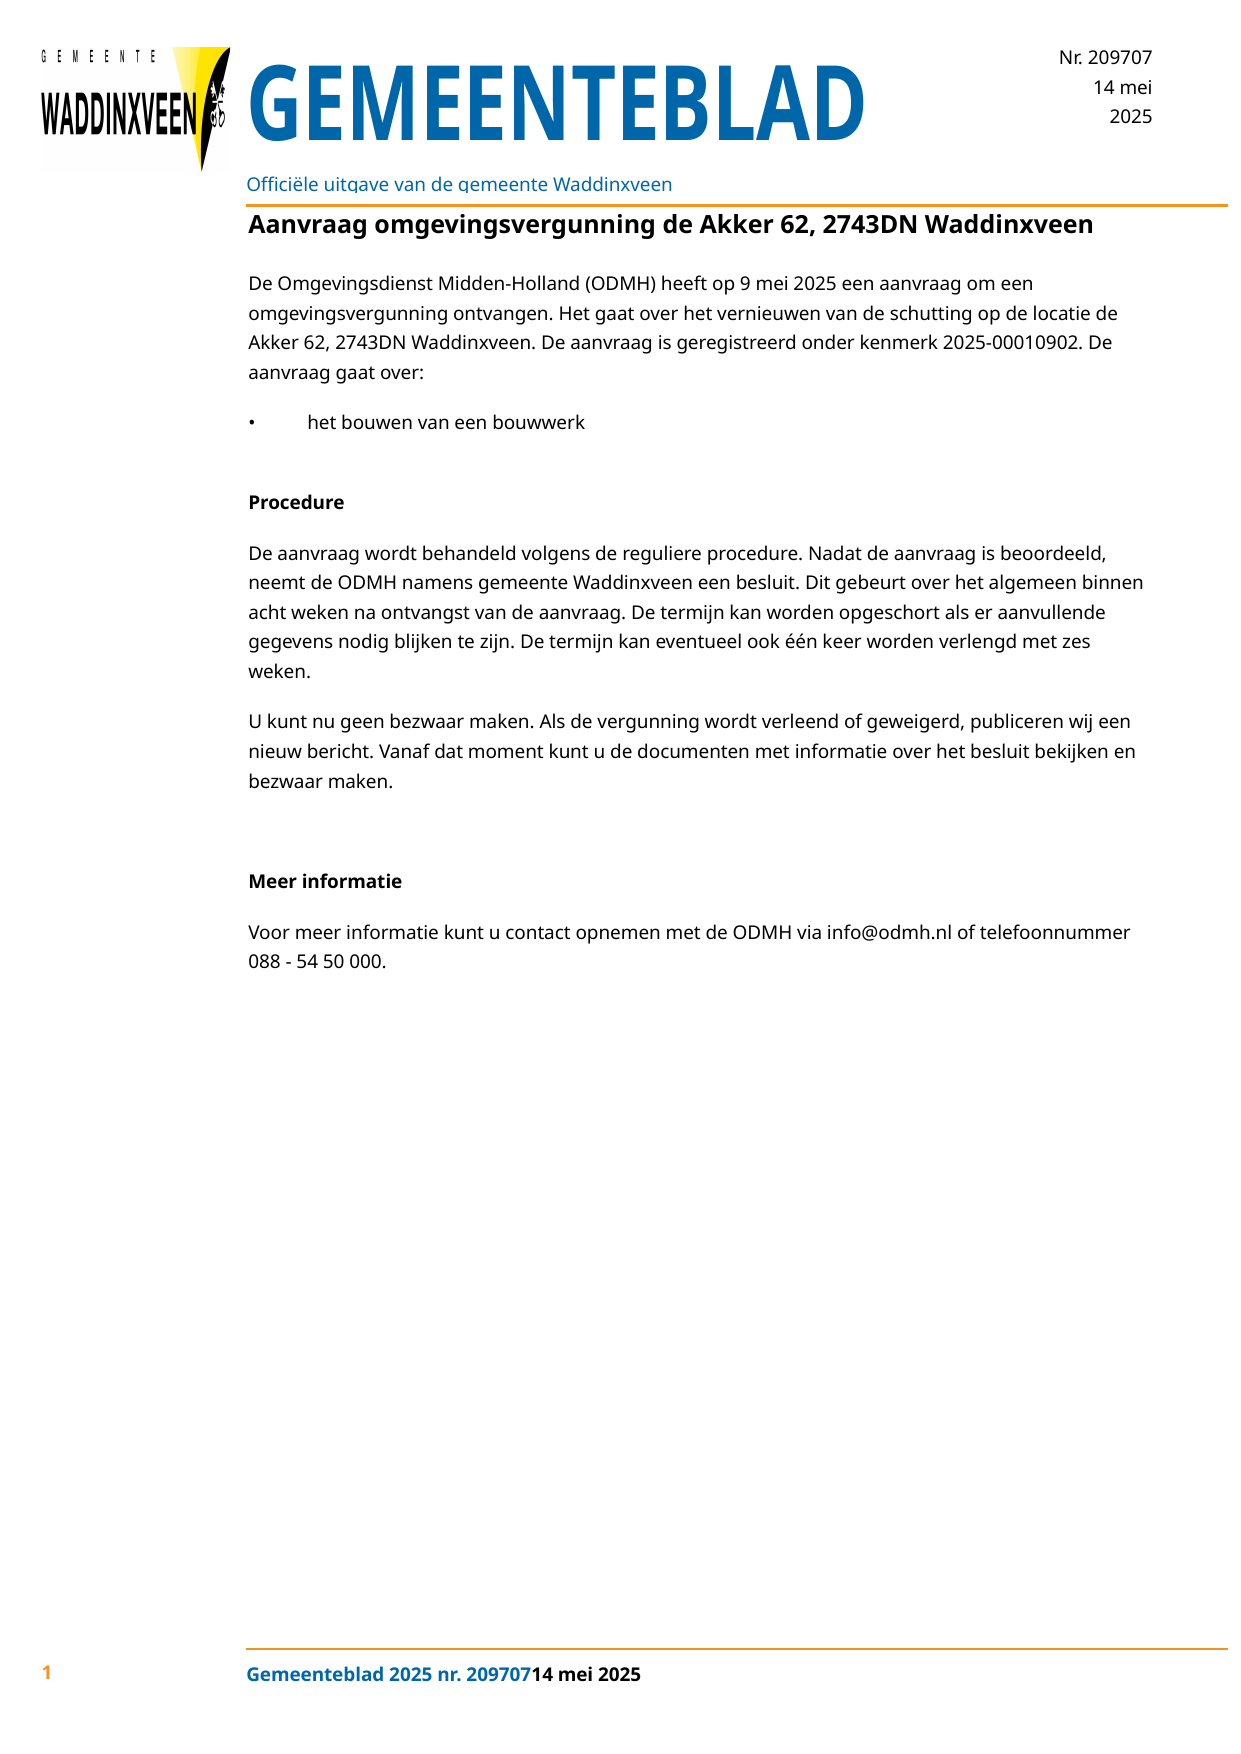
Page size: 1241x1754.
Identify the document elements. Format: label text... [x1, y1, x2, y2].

text De aanvraag wordt behandeld volgens de reguliere procedure. Nadat de aanvraag is beoordeeld, neemt de ODMH namens gemeente Waddinxveen een besluit. Dit gebeurt over het algemeen binnen acht weken na ontvangst van de aanvraag. De termijn kan worden opgeschort als er aanvullende gegevens nodig blijken te zijn. De termijn kan eventueel ook één keer worden verlengd met zes weken. [248, 540, 1152, 684]
text U kunt nu geen bezwaar maken. Als de vergunning wordt verleend of geweigerd, publiceren wij een nieuw bericht. Vanaf dat moment kunt u de documenten met informatie over het besluit bekijken en bezwaar maken. [248, 709, 1152, 793]
text Procedure [248, 489, 1152, 515]
text Meer informatie [248, 869, 1152, 894]
picture [41, 47, 231, 172]
text Voor meer informatie kunt u contact opnemen met de ODMH via info@odmh.nl of telefoonnummer 088 - 54 50 000. [248, 919, 1152, 974]
text De Omgevingsdienst Midden-Holland (ODMH) heeft op 9 mei 2025 een aanvraag om een omgevingsvergunning ontvangen. Het gaat over het vernieuwen van de schutting op de locatie de Akker 62, 2743DN Waddinxveen. De aanvraag is geregistreerd onder kenmerk 2025-00010902. De aanvraag gaat over: [248, 270, 1152, 385]
list het bouwen van een bouwwerk [248, 409, 1152, 435]
text Aanvraag omgevingsvergunning de Akker 62, 2743DN Waddinxveen [248, 207, 1152, 241]
